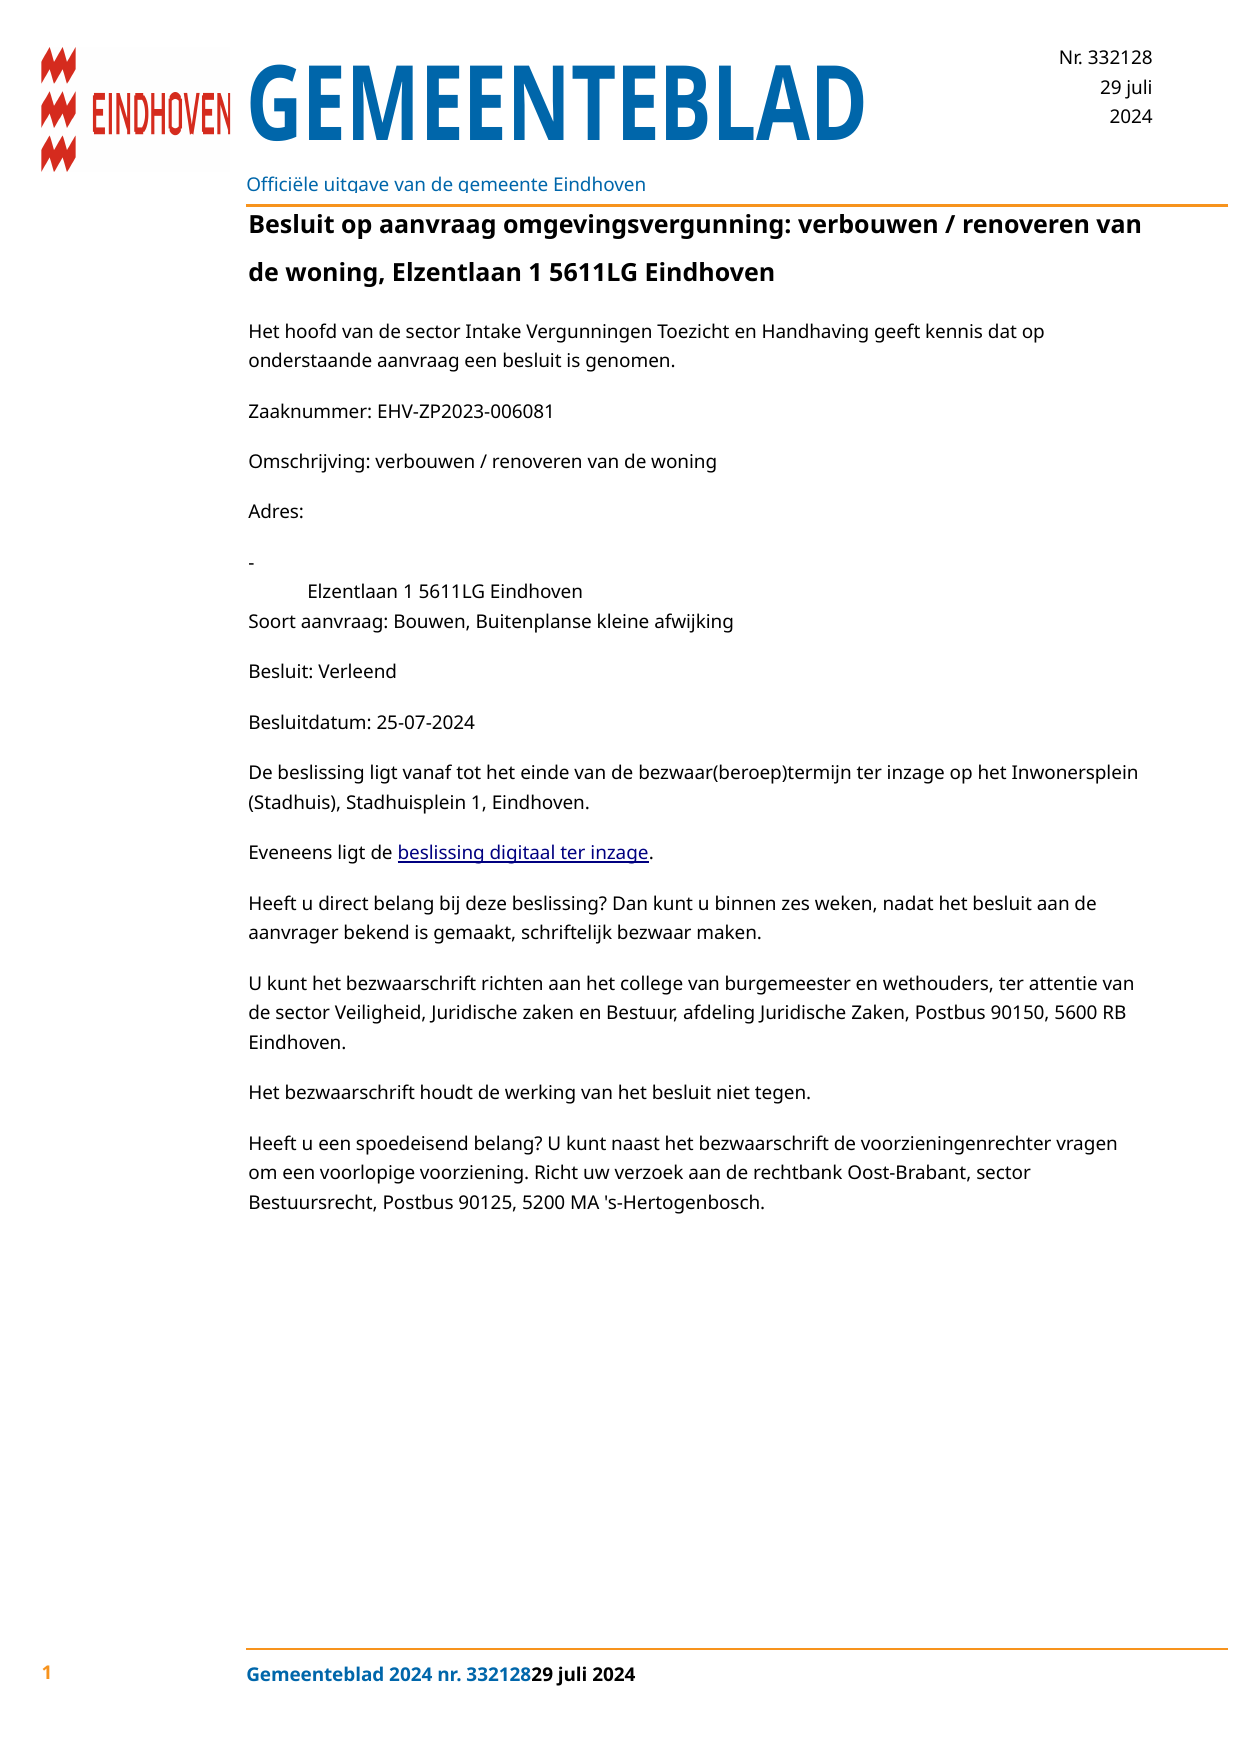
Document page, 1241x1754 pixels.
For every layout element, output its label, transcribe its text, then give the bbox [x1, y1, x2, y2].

picture [41, 47, 231, 172]
text Zaaknummer: EHV-ZP2023-006081 [248, 398, 1152, 424]
list Elzentlaan 1 5611LG Eindhoven [248, 579, 1152, 604]
text Besluit: Verleend [248, 659, 1152, 684]
text Het bezwaarschrift houdt de werking van het besluit niet tegen. [248, 1079, 1152, 1105]
text Heeft u direct belang bij deze beslissing? Dan kunt u binnen zes weken, nadat het besluit aan de aanvrager bekend is gemaakt, schriftelijk bezwaar maken. [248, 890, 1152, 945]
text Eveneens ligt de beslissing digitaal ter inzage. [248, 839, 1152, 865]
text Adres: [248, 499, 1152, 524]
text Soort aanvraag: Bouwen, Buitenplanse kleine afwijking [248, 608, 1152, 634]
text Omschrijving: verbouwen / renoveren van de woning [248, 448, 1152, 474]
text Besluitdatum: 25-07-2024 [248, 709, 1152, 735]
text Het hoofd van de sector Intake Vergunningen Toezicht en Handhaving geeft kennis dat op onderstaande aanvraag een besluit is genomen. [248, 318, 1152, 373]
text Heeft u een spoedeisend belang? U kunt naast het bezwaarschrift de voorzieningenrechter vragen om een voorlopige voorziening. Richt uw verzoek aan de rechtbank Oost-Brabant, sector Bestuursrecht, Postbus 90125, 5200 MA 's-Hertogenbosch. [248, 1130, 1152, 1215]
text Besluit op aanvraag omgevingsvergunning: verbouwen / renoveren van de woning, Elzentlaan 1 5611LG Eindhoven [248, 207, 1152, 288]
text De beslissing ligt vanaf tot het einde van de bezwaar(beroep)termijn ter inzage op het Inwonersplein (Stadhuis), Stadhuisplein 1, Eindhoven. [248, 759, 1152, 815]
text U kunt het bezwaarschrift richten aan het college van burgemeester en wethouders, ter attentie van de sector Veiligheid, Juridische zaken en Bestuur, afdeling Juridische Zaken, Postbus 90150, 5600 RB Eindhoven. [248, 970, 1152, 1055]
